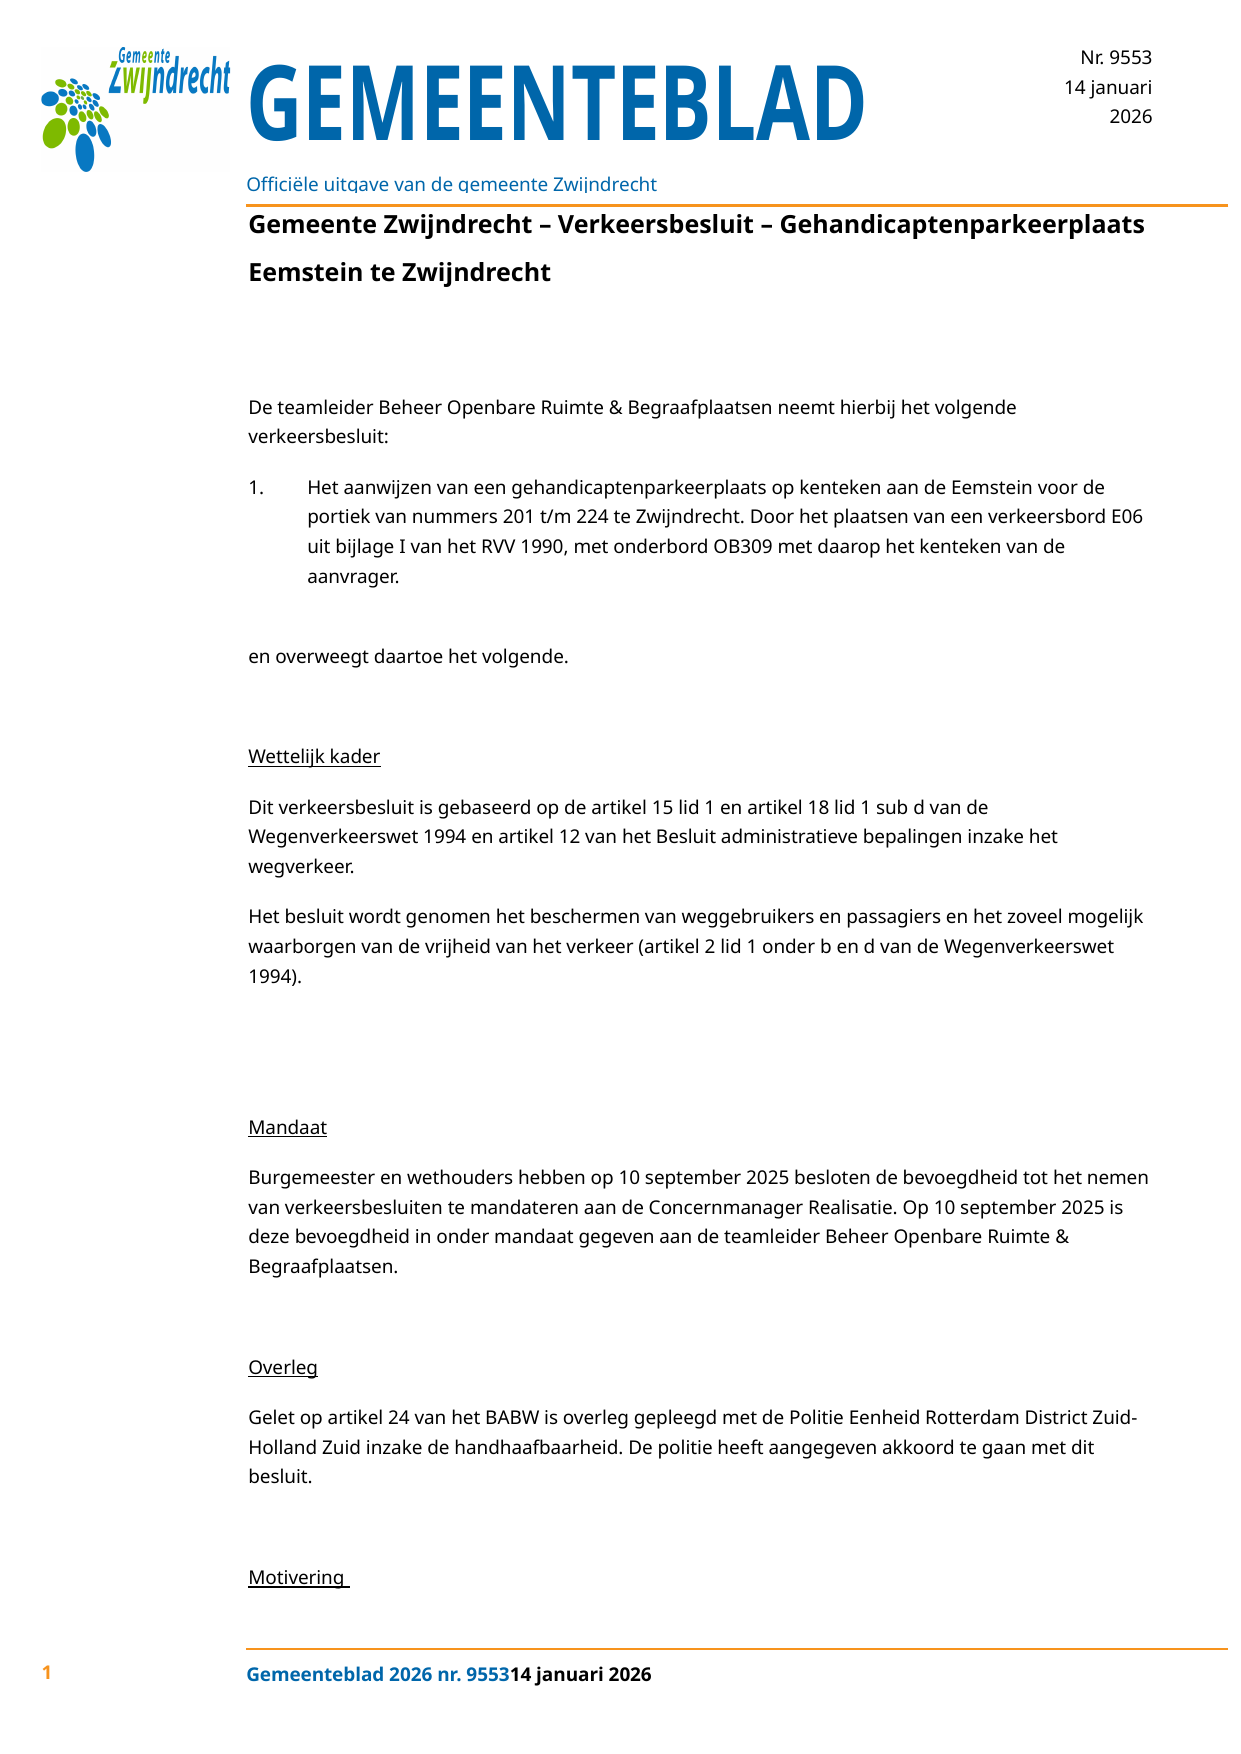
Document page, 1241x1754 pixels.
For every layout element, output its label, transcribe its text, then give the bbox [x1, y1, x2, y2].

picture [41, 47, 231, 172]
text Het besluit wordt genomen het beschermen van weggebruikers en passagiers en het zoveel mogelijk waarborgen van de vrijheid van het verkeer (artikel 2 lid 1 onder b en d van de Wegenverkeerswet 1994). [248, 904, 1152, 988]
text Gemeente Zwijndrecht – Verkeersbesluit – Gehandicaptenparkeerplaats Eemstein te Zwijndrecht [248, 207, 1152, 288]
text Motivering [248, 1564, 1152, 1590]
text Wettelijk kader [248, 744, 1152, 769]
list Het aanwijzen van een gehandicaptenparkeerplaats op kenteken aan de Eemstein voor de portiek van nummers 201 t/m 224 te Zwijndrecht. Door het plaatsen van een verkeersbord E06 uit bijlage I van het RVV 1990, met onderbord OB309 met daarop het kenteken van de aanvrager. [248, 474, 1152, 588]
text Dit verkeersbesluit is gebaseerd op de artikel 15 lid 1 en artikel 18 lid 1 sub d van de Wegenverkeerswet 1994 en artikel 12 van het Besluit administratieve bepalingen inzake het wegverkeer. [248, 794, 1152, 879]
text Mandaat [248, 1114, 1152, 1140]
text Gelet op artikel 24 van het BABW is overleg gepleegd met de Politie Eenheid Rotterdam District Zuid-Holland Zuid inzake de handhaafbaarheid. De politie heeft aangegeven akkoord te gaan met dit besluit. [248, 1404, 1152, 1489]
text Overleg [248, 1354, 1152, 1380]
text Burgemeester en wethouders hebben op 10 september 2025 besloten de bevoegdheid tot het nemen van verkeersbesluiten te mandateren aan de Concernmanager Realisatie. Op 10 september 2025 is deze bevoegdheid in onder mandaat gegeven aan de teamleider Beheer Openbare Ruimte & Begraafplaatsen. [248, 1164, 1152, 1279]
text De teamleider Beheer Openbare Ruimte & Begraafplaatsen neemt hierbij het volgende verkeersbesluit: [248, 394, 1152, 449]
text en overweegt daartoe het volgende. [248, 643, 1152, 668]
